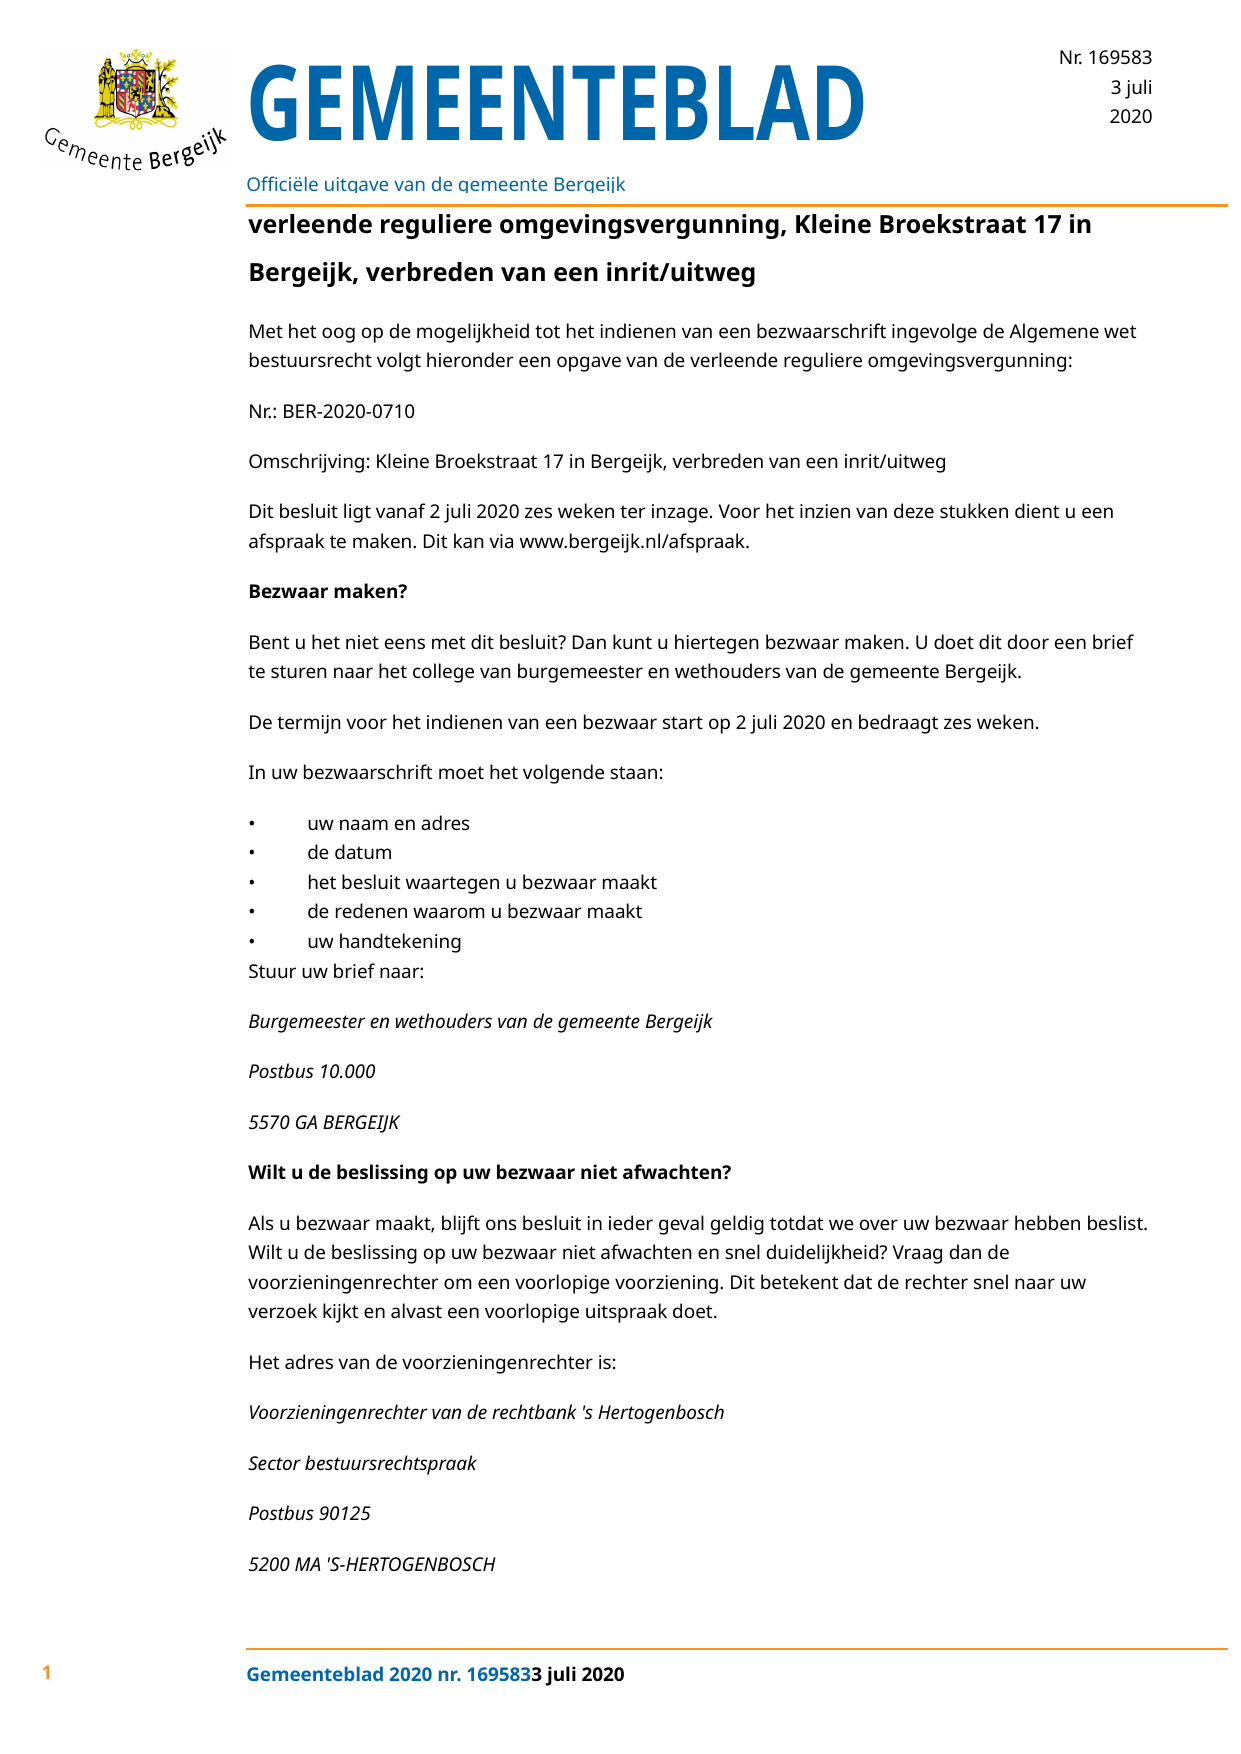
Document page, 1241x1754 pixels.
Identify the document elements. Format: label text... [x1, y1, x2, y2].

text Het adres van de voorzieningenrechter is: [248, 1349, 1152, 1375]
text 5200 MA 'S-HERTOGENBOSCH [248, 1551, 1152, 1577]
text Bent u het niet eens met dit besluit? Dan kunt u hiertegen bezwaar maken. U doet dit door een brief te sturen naar het college van burgemeester en wethouders van de gemeente Bergeijk. [248, 629, 1152, 684]
list uw naam en adres [248, 810, 1152, 836]
text Omschrijving: Kleine Broekstraat 17 in Bergeijk, verbreden van een inrit/uitweg [248, 448, 1152, 474]
text Sector bestuursrechtspraak [248, 1450, 1152, 1476]
text Postbus 10.000 [248, 1059, 1152, 1084]
list het besluit waartegen u bezwaar maakt [248, 869, 1152, 895]
text In uw bezwaarschrift moet het volgende staan: [248, 759, 1152, 785]
text Met het oog op de mogelijkheid tot het indienen van een bezwaarschrift ingevolge de Algemene wet bestuursrecht volgt hieronder een opgave van de verleende reguliere omgevingsvergunning: [248, 318, 1152, 373]
text Dit besluit ligt vanaf 2 juli 2020 zes weken ter inzage. Voor het inzien van deze stukken dient u een afspraak te maken. Dit kan via www.bergeijk.nl/afspraak. [248, 499, 1152, 554]
text Wilt u de beslissing op uw bezwaar niet afwachten? [248, 1159, 1152, 1185]
text Als u bezwaar maakt, blijft ons besluit in ieder geval geldig totdat we over uw bezwaar hebben beslist. Wilt u de beslissing op uw bezwaar niet afwachten en snel duidelijkheid? Vraag dan de voorzieningenrechter om een voorlopige voorziening. Dit betekent dat de rechter snel naar uw verzoek kijkt en alvast een voorlopige uitspraak doet. [248, 1210, 1152, 1324]
text verleende reguliere omgevingsvergunning, Kleine Broekstraat 17 in Bergeijk, verbreden van een inrit/uitweg [248, 207, 1152, 288]
list de datum [248, 839, 1152, 865]
picture [41, 47, 231, 172]
text De termijn voor het indienen van een bezwaar start op 2 juli 2020 en bedraagt zes weken. [248, 709, 1152, 735]
list de redenen waarom u bezwaar maakt [248, 899, 1152, 924]
text Burgemeester en wethouders van de gemeente Bergeijk [248, 1008, 1152, 1034]
text Stuur uw brief naar: [248, 958, 1152, 984]
text Postbus 90125 [248, 1500, 1152, 1526]
text 5570 GA BERGEIJK [248, 1109, 1152, 1135]
text Voorzieningenrechter van de rechtbank 's Hertogenbosch [248, 1399, 1152, 1425]
text Nr.: BER-2020-0710 [248, 398, 1152, 424]
list uw handtekening [248, 928, 1152, 954]
text Bezwaar maken? [248, 579, 1152, 604]
